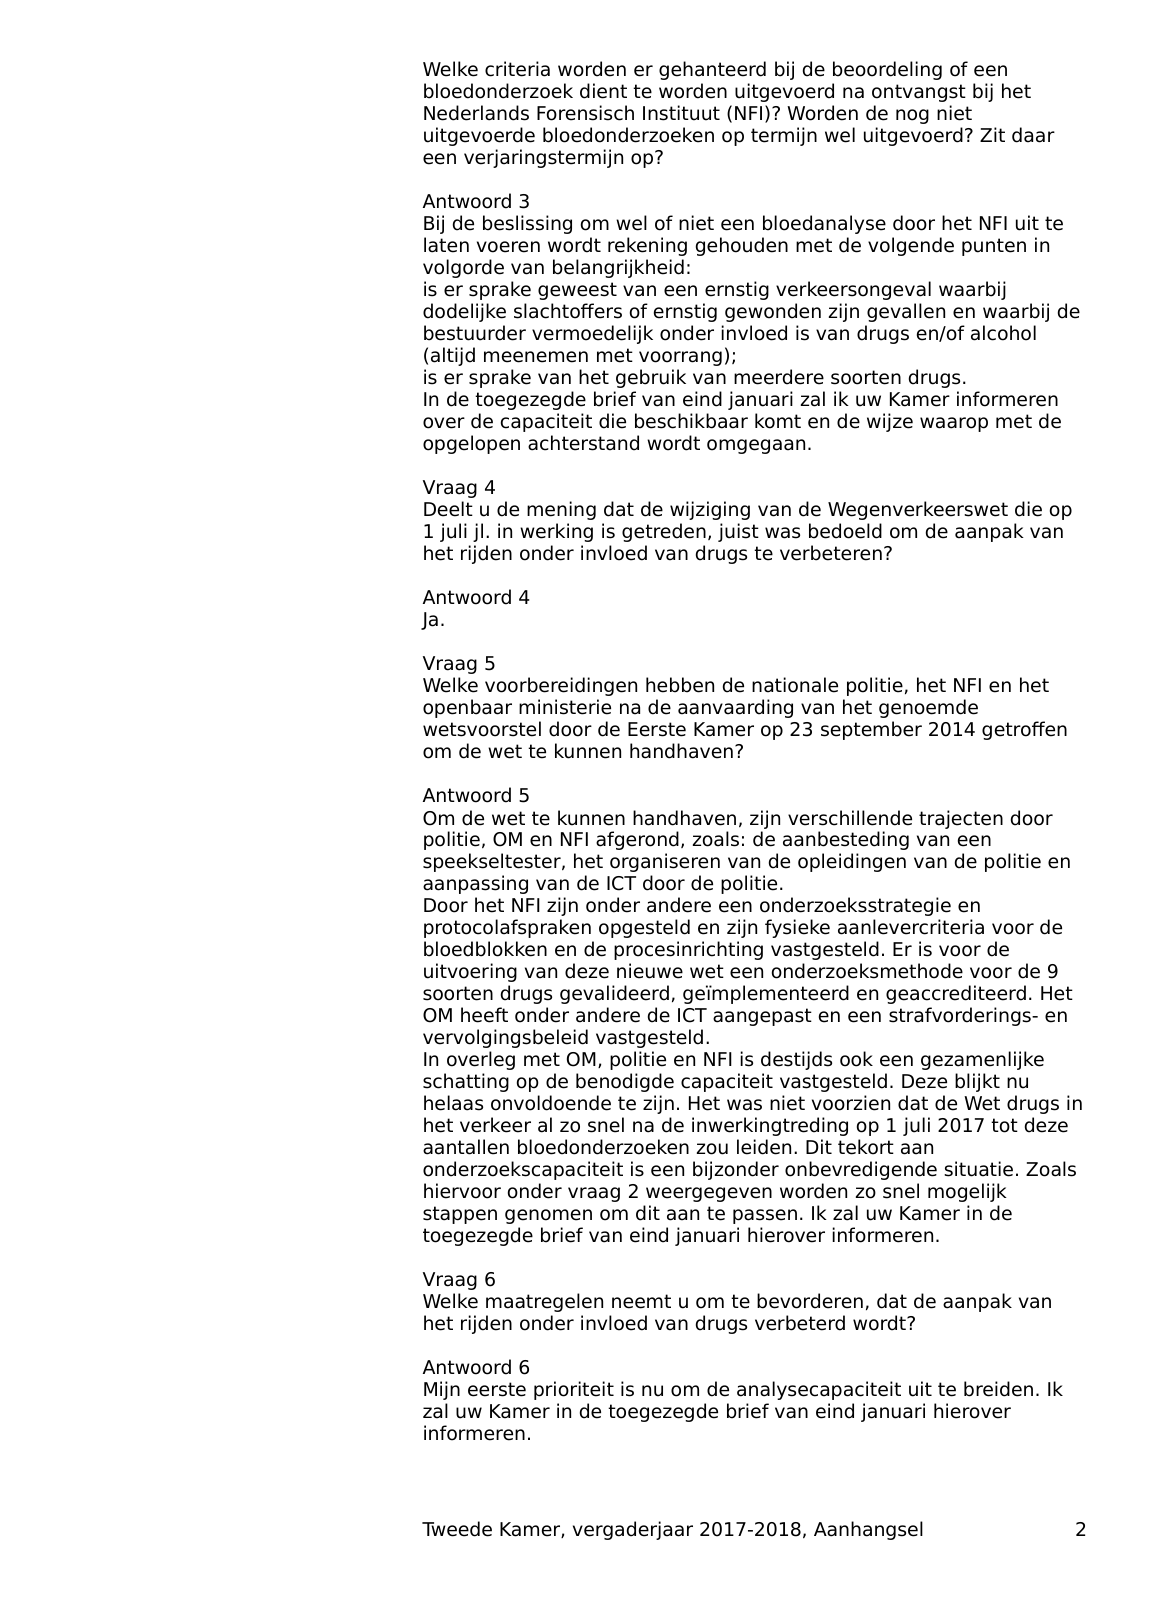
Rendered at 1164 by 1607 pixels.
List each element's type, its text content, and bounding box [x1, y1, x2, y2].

text Antwoord 6 [422, 1357, 1087, 1379]
text Om de wet te kunnen handhaven, zijn verschillende trajecten door politie, OM en NFI afgerond, zoals: de aanbesteding van een speekseltester, het organiseren van de opleidingen van de politie en aanpassing van de ICT door de politie. [422, 807, 1087, 895]
text is er sprake geweest van een ernstig verkeersongeval waarbij dodelijke slachtoffers of ernstig gewonden zijn gevallen en waarbij de bestuurder vermoedelijk onder invloed is van drugs en/of alcohol (altijd meenemen met voorrang); [422, 279, 1087, 367]
text Welke voorbereidingen hebben de nationale politie, het NFI en het openbaar ministerie na de aanvaarding van het genoemde wetsvoorstel door de Eerste Kamer op 23 september 2014 getroffen om de wet te kunnen handhaven? [422, 675, 1087, 763]
text Antwoord 5 [422, 785, 1087, 807]
text Welke criteria worden er gehanteerd bij de beoordeling of een bloedonderzoek dient te worden uitgevoerd na ontvangst bij het Nederlands Forensisch Instituut (NFI)? Worden de nog niet uitgevoerde bloedonderzoeken op termijn wel uitgevoerd? Zit daar een verjaringstermijn op? [422, 59, 1087, 169]
text Ja. [422, 609, 1087, 631]
text In de toegezegde brief van eind januari zal ik uw Kamer informeren over de capaciteit die beschikbaar komt en de wijze waarop met de opgelopen achterstand wordt omgegaan. [422, 389, 1087, 455]
text In overleg met OM, politie en NFI is destijds ook een gezamenlijke schatting op de benodigde capaciteit vastgesteld. Deze blijkt nu helaas onvoldoende te zijn. Het was niet voorzien dat de Wet drugs in het verkeer al zo snel na de inwerkingtreding op 1 juli 2017 tot deze aantallen bloedonderzoeken zou leiden. Dit tekort aan onderzoekscapaciteit is een bijzonder onbevredigende situatie. Zoals hiervoor onder vraag 2 weergegeven worden zo snel mogelijk stappen genomen om dit aan te passen. Ik zal uw Kamer in de toegezegde brief van eind januari hierover informeren. [422, 1049, 1087, 1247]
text Vraag 4 [422, 477, 1087, 499]
text Antwoord 3 [422, 191, 1087, 213]
text Door het NFI zijn onder andere een onderzoeksstrategie en protocolafspraken opgesteld en zijn fysieke aanlevercriteria voor de bloedblokken en de procesinrichting vastgesteld. Er is voor de uitvoering van deze nieuwe wet een onderzoeksmethode voor de 9 soorten drugs gevalideerd, geïmplementeerd en geaccrediteerd. Het OM heeft onder andere de ICT aangepast en een strafvorderings- en vervolgingsbeleid vastgesteld. [422, 895, 1087, 1049]
text Deelt u de mening dat de wijziging van de Wegenverkeerswet die op 1 juli jl. in werking is getreden, juist was bedoeld om de aanpak van het rijden onder invloed van drugs te verbeteren? [422, 499, 1087, 565]
text Antwoord 4 [422, 587, 1087, 609]
text Welke maatregelen neemt u om te bevorderen, dat de aanpak van het rijden onder invloed van drugs verbeterd wordt? [422, 1291, 1087, 1335]
text Vraag 5 [422, 653, 1087, 675]
text Vraag 6 [422, 1269, 1087, 1291]
text Bij de beslissing om wel of niet een bloedanalyse door het NFI uit te laten voeren wordt rekening gehouden met de volgende punten in volgorde van belangrijkheid: [422, 213, 1087, 279]
text is er sprake van het gebruik van meerdere soorten drugs. [422, 367, 1087, 389]
text Mijn eerste prioriteit is nu om de analysecapaciteit uit te breiden. Ik zal uw Kamer in de toegezegde brief van eind januari hierover informeren. [422, 1379, 1087, 1445]
